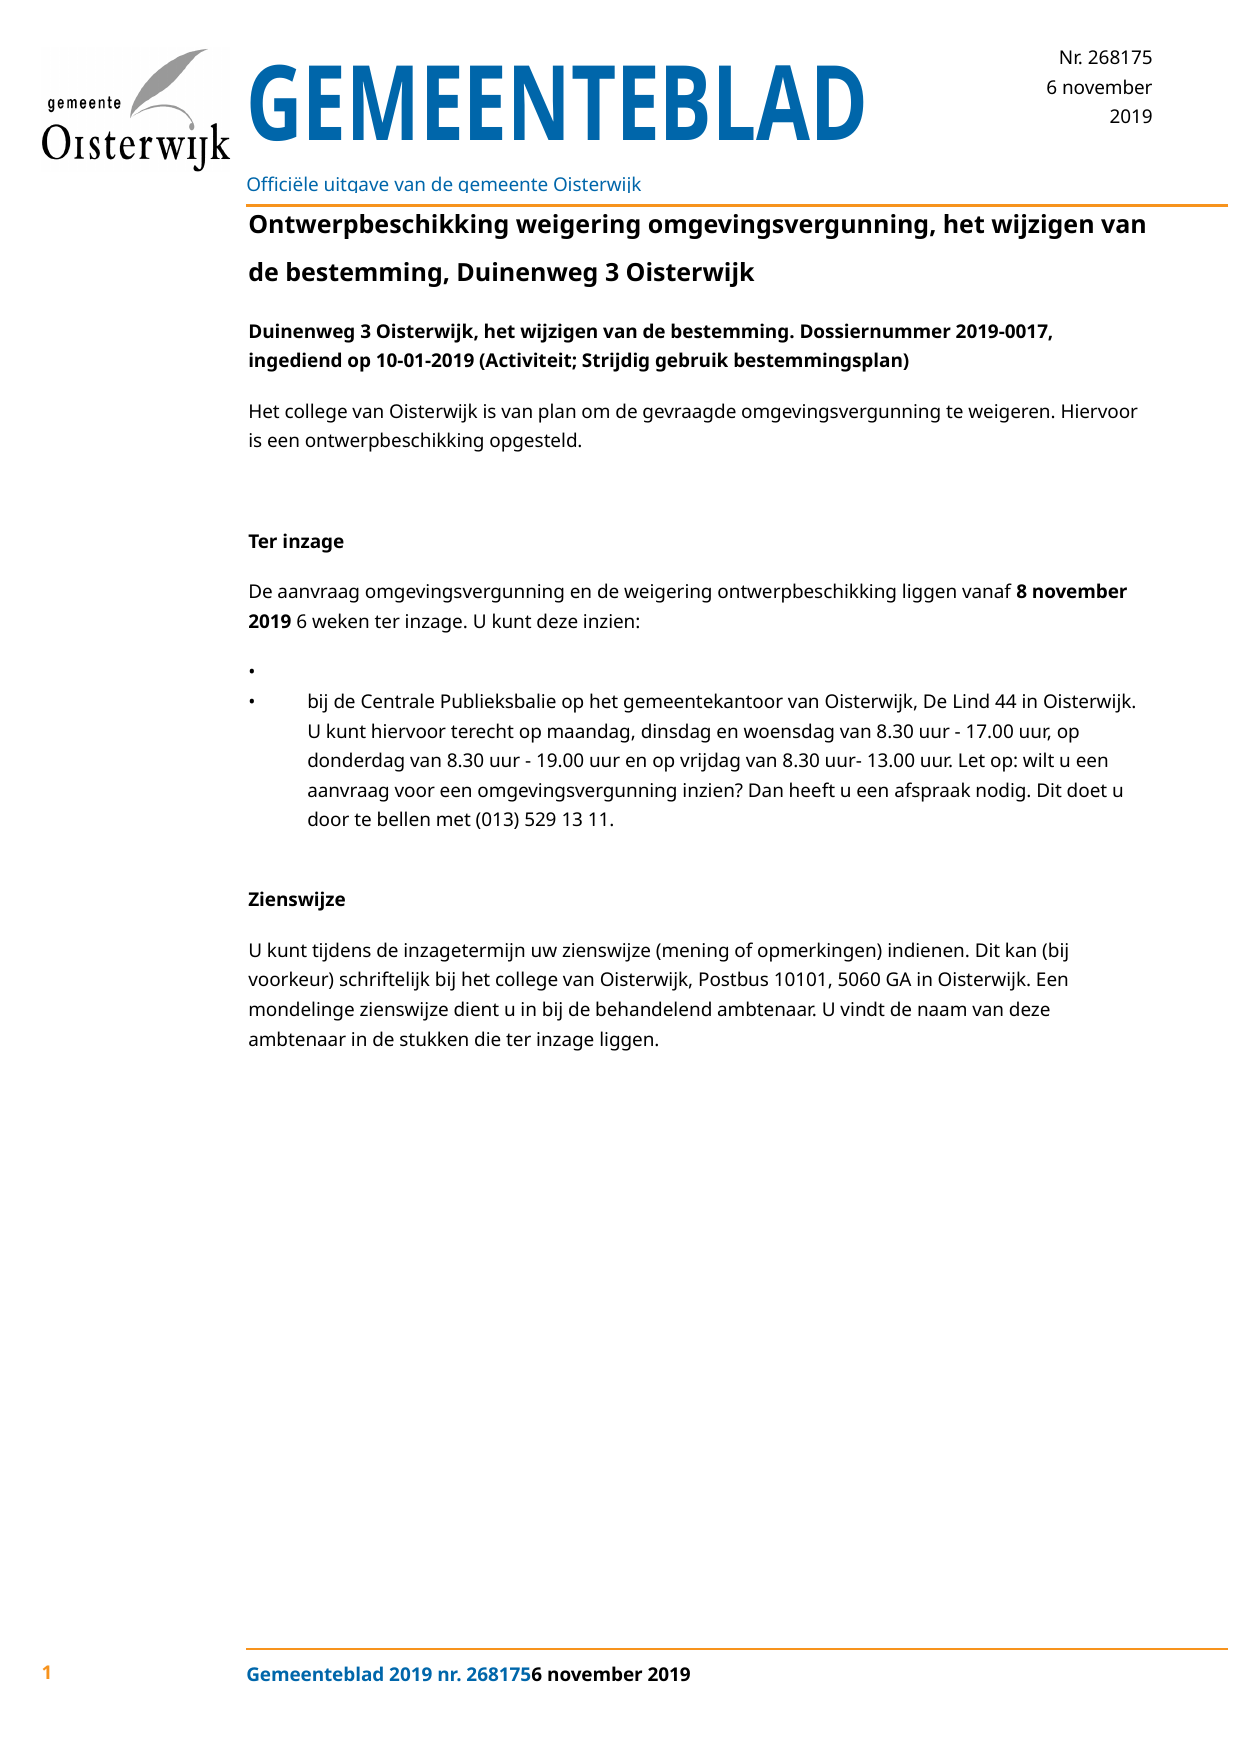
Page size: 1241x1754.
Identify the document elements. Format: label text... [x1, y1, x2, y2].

text U kunt tijdens de inzagetermijn uw zienswijze (mening of opmerkingen) indienen. Dit kan (bij voorkeur) schriftelijk bij het college van Oisterwijk, Postbus 10101, 5060 GA in Oisterwijk. Een mondelinge zienswijze dient u in bij de behandelend ambtenaar. U vindt de naam van deze ambtenaar in de stukken die ter inzage liggen. [248, 937, 1152, 1052]
text De aanvraag omgevingsvergunning en de weigering ontwerpbeschikking liggen vanaf 8 november 2019 6 weken ter inzage. U kunt deze inzien: [248, 579, 1152, 634]
text Ter inzage [248, 528, 1152, 554]
text Duinenweg 3 Oisterwijk, het wijzigen van de bestemming. Dossiernummer 2019-0017, ingediend op 10-01-2019 (Activiteit; Strijdig gebruik bestemmingsplan) [248, 318, 1152, 373]
picture [41, 47, 231, 172]
text Zienswijze [248, 887, 1152, 912]
list bij de Centrale Publieksbalie op het gemeentekantoor van Oisterwijk, De Lind 44 in Oisterwijk. U kunt hiervoor terecht op maandag, dinsdag en woensdag van 8.30 uur - 17.00 uur, op donderdag van 8.30 uur - 19.00 uur en op vrijdag van 8.30 uur- 13.00 uur. Let op: wilt u een aanvraag voor een omgevingsvergunning inzien? Dan heeft u een afspraak nodig. Dit doet u door te bellen met (013) 529 13 11. [248, 688, 1152, 832]
text Ontwerpbeschikking weigering omgevingsvergunning, het wijzigen van de bestemming, Duinenweg 3 Oisterwijk [248, 207, 1152, 288]
text Het college van Oisterwijk is van plan om de gevraagde omgevingsvergunning te weigeren. Hiervoor is een ontwerpbeschikking opgesteld. [248, 398, 1152, 453]
